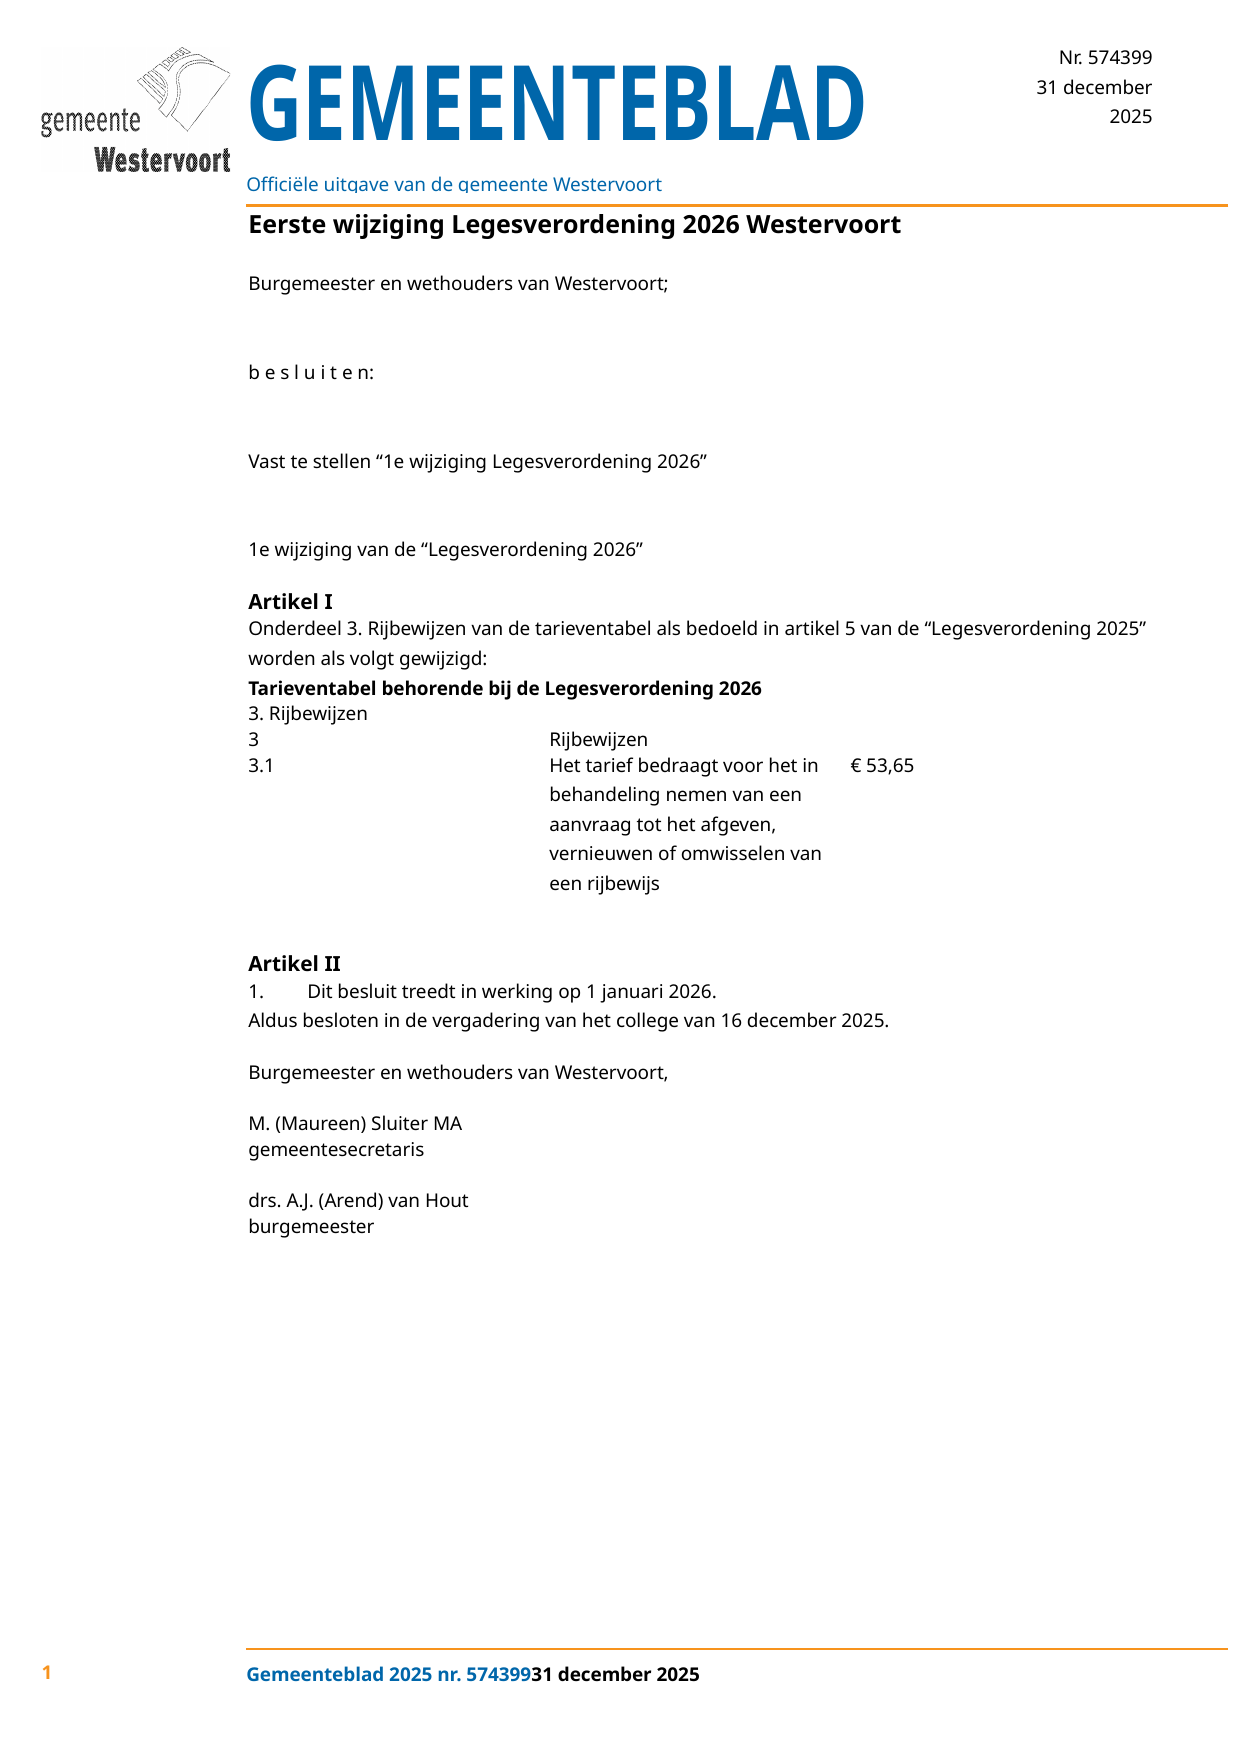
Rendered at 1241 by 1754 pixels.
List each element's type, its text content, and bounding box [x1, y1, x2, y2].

text 1e wijziging van de “Legesverordening 2026” [248, 537, 1152, 562]
text Burgemeester en wethouders van Westervoort; [248, 270, 1152, 296]
text gemeentesecretaris [248, 1136, 1152, 1162]
table_cell [850, 700, 1152, 726]
table_cell € 53,65 [850, 752, 1152, 896]
table_header [850, 675, 1152, 700]
text b e s l u i t e n: [248, 359, 1152, 385]
text Eerste wijziging Legesverordening 2026 Westervoort [248, 207, 1152, 241]
text Artikel I [248, 587, 1152, 615]
table_cell Rijbewijzen [549, 726, 850, 752]
list Dit besluit treedt in werking op 1 januari 2026. [248, 978, 1152, 1004]
text Burgemeester en wethouders van Westervoort, [248, 1059, 1152, 1085]
text burgemeester [248, 1213, 1152, 1239]
text Aldus besloten in de vergadering van het college van 16 december 2025. [248, 1008, 1152, 1033]
picture [41, 47, 231, 172]
text Vast te stellen “1e wijziging Legesverordening 2026” [248, 448, 1152, 473]
text Onderdeel 3. Rijbewijzen van de tarieventabel als bedoeld in artikel 5 van de “Legesverordening 2025” worden als volgt gewijzigd: [248, 615, 1152, 671]
text Artikel II [248, 949, 1152, 978]
text ‎M. (Maureen) Sluiter MA [248, 1111, 1152, 1136]
table_cell Het tarief bedraagt voor het in behandeling nemen van een aanvraag tot het afgeven, vernieuwen of omwisselen van een rijbewijs [549, 752, 850, 896]
table_header Tarieventabel behorende bij de Legesverordening 2026 [248, 675, 850, 700]
table_cell 3.1 [248, 752, 549, 896]
table_cell 3. Rijbewijzen [248, 700, 850, 726]
text drs. A.J. (Arend) van Hout [248, 1188, 1152, 1213]
table_cell 3 [248, 726, 549, 752]
table_cell [850, 726, 1152, 752]
